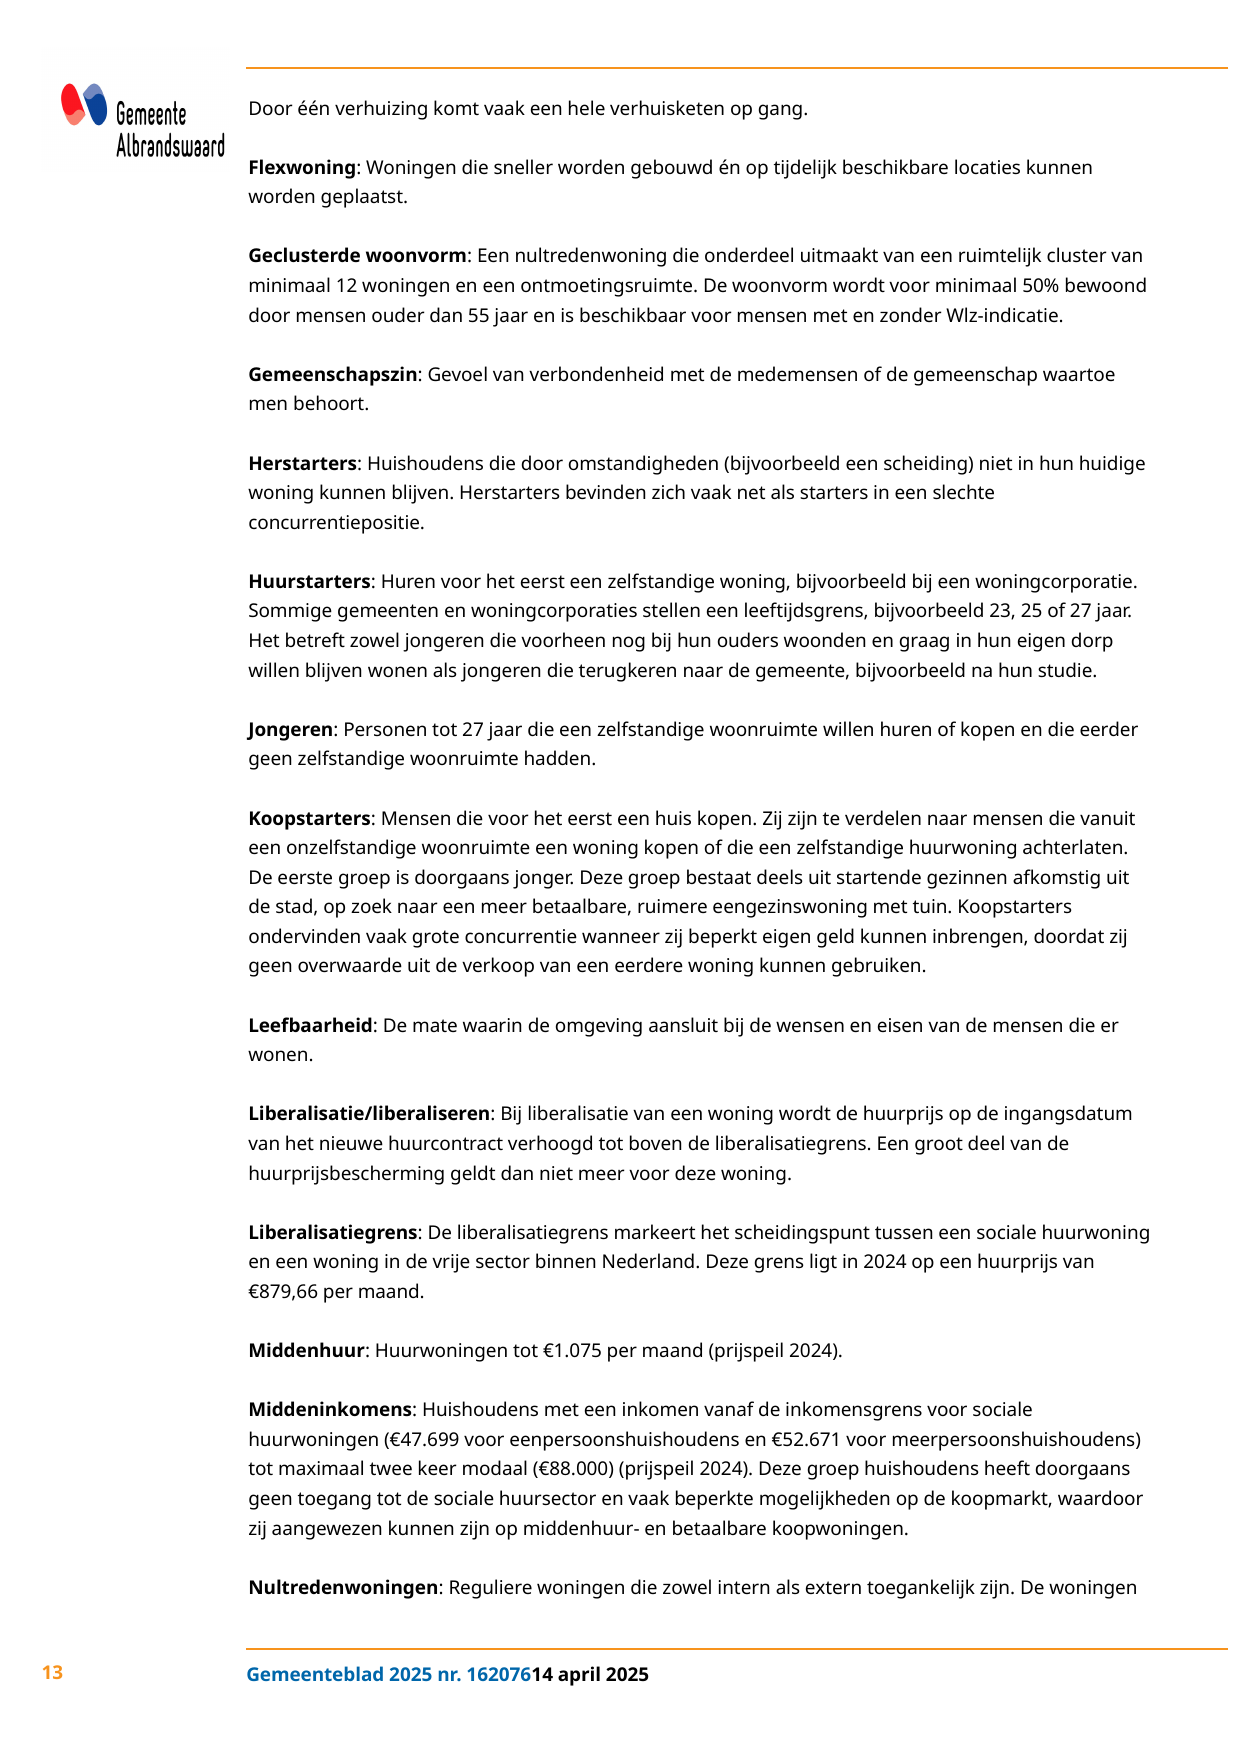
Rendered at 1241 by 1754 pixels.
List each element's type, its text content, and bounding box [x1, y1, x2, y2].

text Koopstarters: Mensen die voor het eerst een huis kopen. Zij zijn te verdelen naar mensen die vanuit een onzelfstandige woonruimte een woning kopen of die een zelfstandige huurwoning achterlaten. De eerste groep is doorgaans jonger. Deze groep bestaat deels uit startende gezinnen afkomstig uit de stad, op zoek naar een meer betaalbare, ruimere eengezinswoning met tuin. Koopstarters ondervinden vaak grote concurrentie wanneer zij beperkt eigen geld kunnen inbrengen, doordat zij geen overwaarde uit de verkoop van een eerdere woning kunnen gebruiken. [248, 805, 1152, 978]
text Huurstarters: Huren voor het eerst een zelfstandige woning, bijvoorbeeld bij een woningcorporatie. Sommige gemeenten en woningcorporaties stellen een leeftijdsgrens, bijvoorbeeld 23, 25 of 27 jaar. Het betreft zowel jongeren die voorheen nog bij hun ouders woonden en graag in hun eigen dorp willen blijven wonen als jongeren die terugkeren naar de gemeente, bijvoorbeeld na hun studie. [248, 568, 1152, 683]
picture [41, 47, 231, 172]
text Flexwoning: Woningen die sneller worden gebouwd én op tijdelijk beschikbare locaties kunnen worden geplaatst. [248, 154, 1152, 209]
text Middenhuur: Huurwoningen tot €1.075 per maand (prijspeil 2024). [248, 1337, 1152, 1363]
text Gemeenschapszin: Gevoel van verbondenheid met de medemensen of de gemeenschap waartoe men behoort. [248, 361, 1152, 416]
text Herstarters: Huishoudens die door omstandigheden (bijvoorbeeld een scheiding) niet in hun huidige woning kunnen blijven. Herstarters bevinden zich vaak net als starters in een slechte concurrentiepositie. [248, 450, 1152, 535]
text Door één verhuizing komt vaak een hele verhuisketen op gang. [248, 95, 1152, 121]
text Liberalisatiegrens: De liberalisatiegrens markeert het scheidingspunt tussen een sociale huurwoning en een woning in de vrije sector binnen Nederland. Deze grens ligt in 2024 op een huurprijs van €879,66 per maand. [248, 1219, 1152, 1304]
text Nultredenwoningen: Reguliere woningen die zowel intern als extern toegankelijk zijn. De woningen [248, 1574, 1152, 1600]
text Liberalisatie/liberaliseren: Bij liberalisatie van een woning wordt de huurprijs op de ingangsdatum van het nieuwe huurcontract verhoogd tot boven de liberalisatiegrens. Een groot deel van de huurprijsbescherming geldt dan niet meer voor deze woning. [248, 1101, 1152, 1186]
text Leefbaarheid: De mate waarin de omgeving aansluit bij de wensen en eisen van de mensen die er wonen. [248, 1012, 1152, 1067]
text Jongeren: Personen tot 27 jaar die een zelfstandige woonruimte willen huren of kopen en die eerder geen zelfstandige woonruimte hadden. [248, 716, 1152, 771]
text Middeninkomens: Huishoudens met een inkomen vanaf de inkomensgrens voor sociale huurwoningen (€47.699 voor eenpersoonshuishoudens en €52.671 voor meerpersoonshuishoudens) tot maximaal twee keer modaal (€88.000) (prijspeil 2024). Deze groep huishoudens heeft doorgaans geen toegang tot de sociale huursector en vaak beperkte mogelijkheden op de koopmarkt, waardoor zij aangewezen kunnen zijn op middenhuur- en betaalbare koopwoningen. [248, 1396, 1152, 1541]
text Geclusterde woonvorm: Een nultredenwoning die onderdeel uitmaakt van een ruimtelijk cluster van minimaal 12 woningen en een ontmoetingsruimte. De woonvorm wordt voor minimaal 50% bewoond door mensen ouder dan 55 jaar en is beschikbaar voor mensen met en zonder Wlz-indicatie. [248, 243, 1152, 328]
